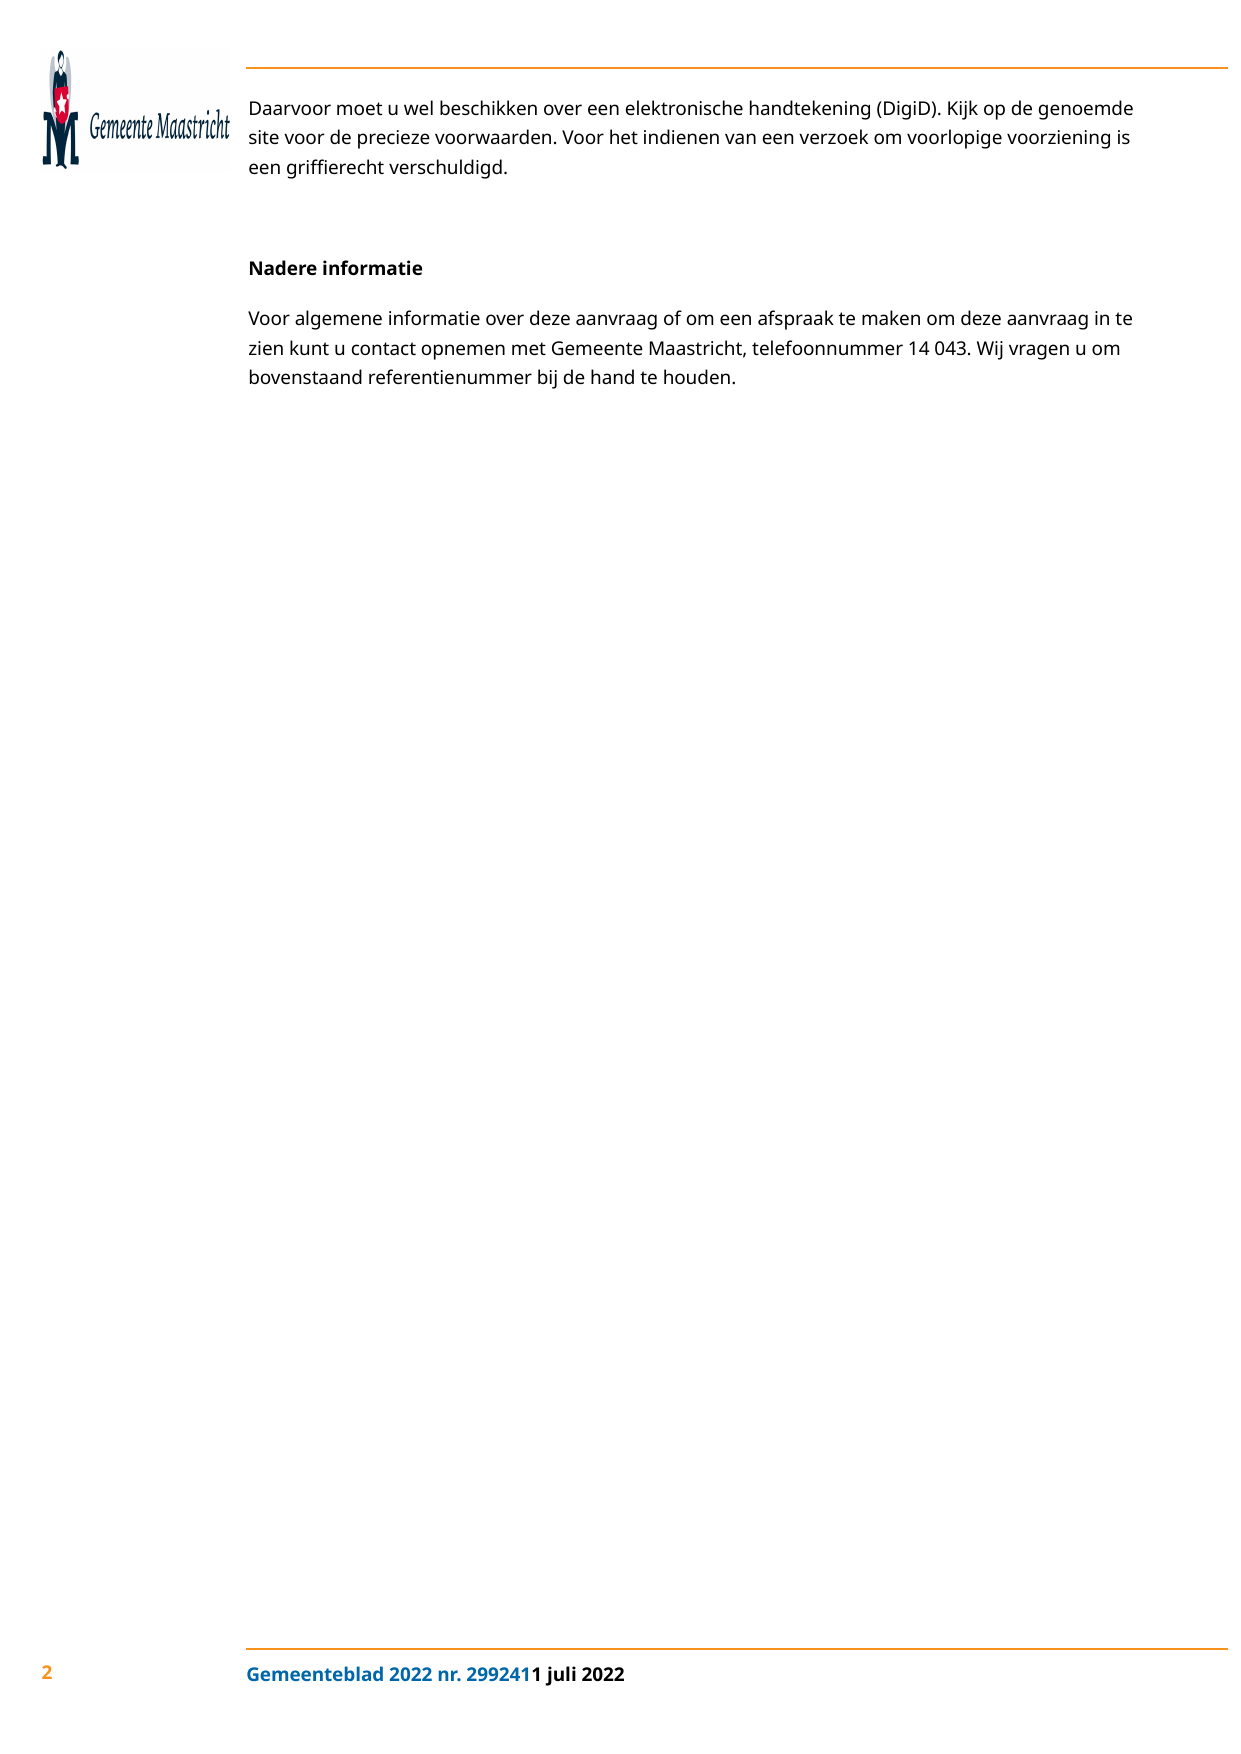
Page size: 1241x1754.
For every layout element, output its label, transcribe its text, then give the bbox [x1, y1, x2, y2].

text Nadere informatie [248, 255, 1152, 281]
picture [41, 47, 231, 172]
text Daarvoor moet u wel beschikken over een elektronische handtekening (DigiD). Kijk op de genoemde site voor de precieze voorwaarden. Voor het indienen van een verzoek om voorlopige voorziening is een griffierecht verschuldigd. [248, 95, 1152, 180]
text Voor algemene informatie over deze aanvraag of om een afspraak te maken om deze aanvraag in te zien kunt u contact opnemen met Gemeente Maastricht, telefoonnummer 14 043. Wij vragen u om bovenstaand referentienummer bij de hand te houden. [248, 305, 1152, 390]
